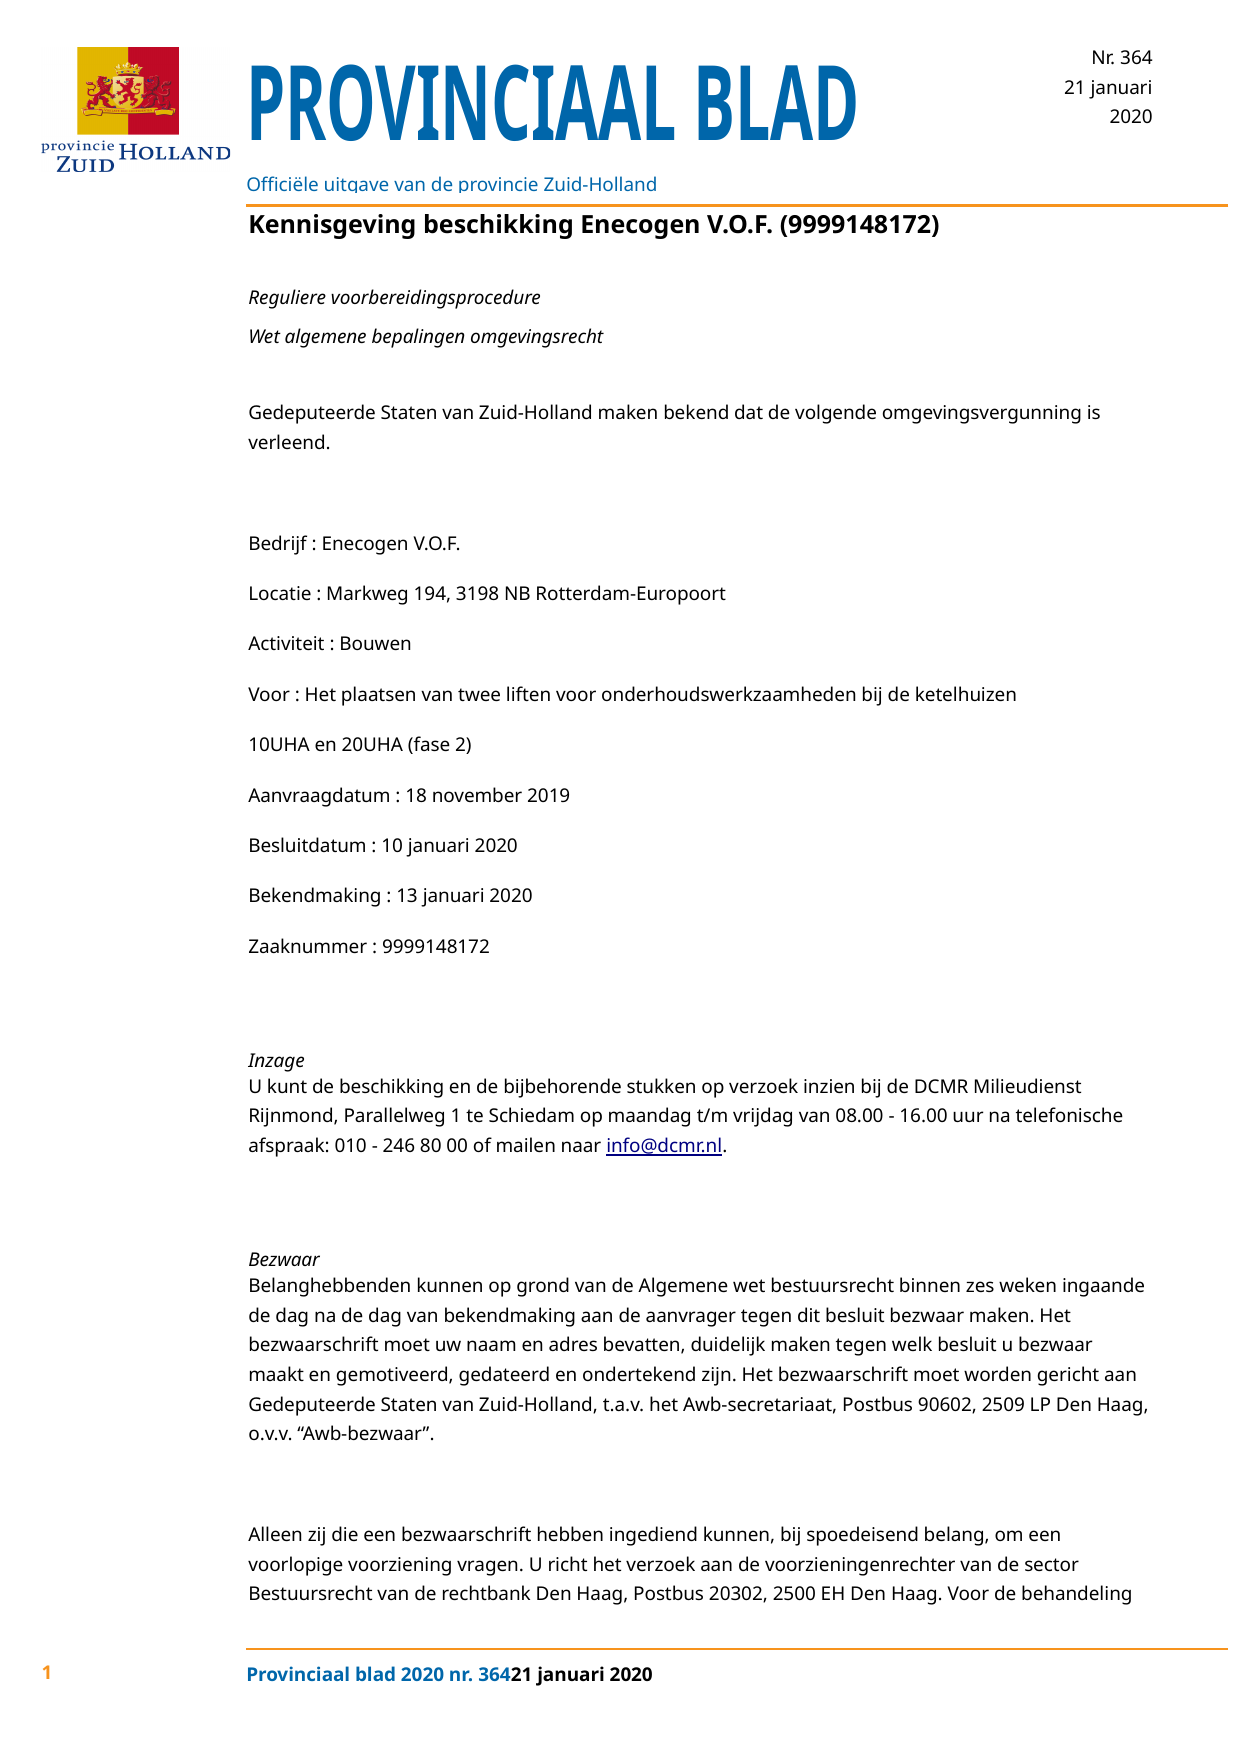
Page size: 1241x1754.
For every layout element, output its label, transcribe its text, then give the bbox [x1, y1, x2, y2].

text Inzage [248, 1047, 1152, 1073]
text Alleen zij die een bezwaarschrift hebben ingediend kunnen, bij spoedeisend belang, om een voorlopige voorziening vragen. U richt het verzoek aan de voorzieningenrechter van de sector Bestuursrecht van de rechtbank Den Haag, Postbus 20302, 2500 EH Den Haag. Voor de behandeling [248, 1521, 1152, 1606]
text Reguliere voorbereidingsprocedure [248, 284, 1152, 309]
text Voor : Het plaatsen van twee liften voor onderhoudswerkzaamheden bij de ketelhuizen [248, 681, 1152, 707]
text Bekendmaking : 13 januari 2020 [248, 883, 1152, 908]
text Bezwaar [248, 1247, 1152, 1272]
text Zaaknummer : 9999148172 [248, 933, 1152, 959]
text U kunt de beschikking en de bijbehorende stukken op verzoek inzien bij de DCMR Milieudienst Rijnmond, Parallelweg 1 te Schiedam op maandag t/m vrijdag van 08.00 - 16.00 uur na telefonische afspraak: 010 - 246 80 00 of mailen naar info@dcmr.nl. [248, 1073, 1152, 1158]
text Activiteit : Bouwen [248, 631, 1152, 656]
picture [41, 47, 231, 172]
text Aanvraagdatum : 18 november 2019 [248, 782, 1152, 807]
text Bedrijf : Enecogen V.O.F. [248, 530, 1152, 555]
text Kennisgeving beschikking Enecogen V.O.F. (9999148172) [248, 207, 1152, 241]
text Wet algemene bepalingen omgevingsrecht [248, 323, 1152, 349]
text Besluitdatum : 10 januari 2020 [248, 832, 1152, 858]
text Locatie : Markweg 194, 3198 NB Rotterdam-Europoort [248, 580, 1152, 606]
text Gedeputeerde Staten van Zuid-Holland maken bekend dat de volgende omgevingsvergunning is verleend. [248, 399, 1152, 454]
text Belanghebbenden kunnen op grond van de Algemene wet bestuursrecht binnen zes weken ingaande de dag na de dag van bekendmaking aan de aanvrager tegen dit besluit bezwaar maken. Het bezwaarschrift moet uw naam en adres bevatten, duidelijk maken tegen welk besluit u bezwaar maakt en gemotiveerd, gedateerd en ondertekend zijn. Het bezwaarschrift moet worden gericht aan Gedeputeerde Staten van Zuid-Holland, t.a.v. het Awb-secretariaat, Postbus 90602, 2509 LP Den Haag, o.v.v. “Awb-bezwaar”. [248, 1272, 1152, 1446]
text 10UHA en 20UHA (fase 2) [248, 731, 1152, 757]
